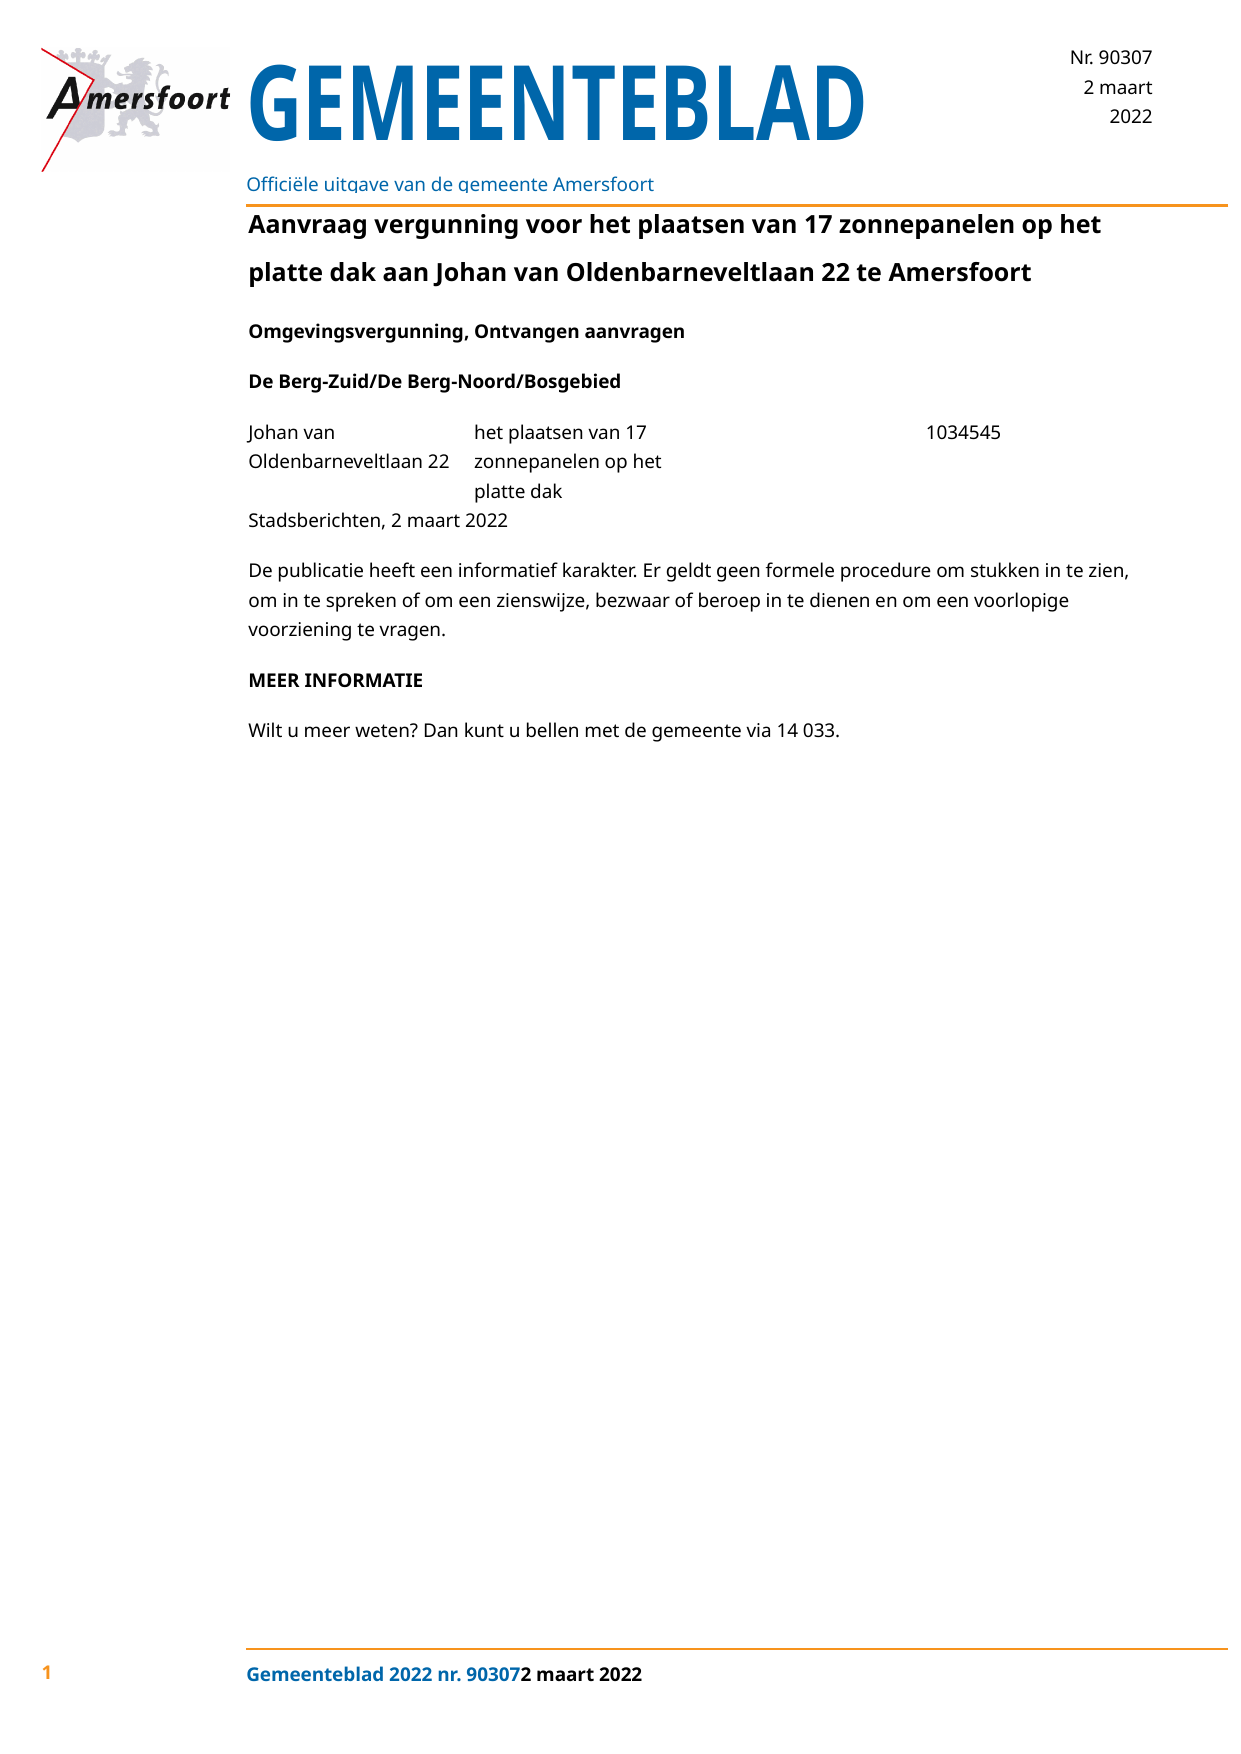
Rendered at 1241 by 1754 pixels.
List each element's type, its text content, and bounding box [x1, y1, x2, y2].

text Wilt u meer weten? Dan kunt u bellen met de gemeente via 14 033. [248, 717, 1152, 743]
text De publicatie heeft een informatief karakter. Er geldt geen formele procedure om stukken in te zien, om in te spreken of om een zienswijze, bezwaar of beroep in te dienen en om een voorlopige voorziening te vragen. [248, 557, 1152, 642]
text De Berg-Zuid/De Berg-Noord/Bosgebied [248, 368, 1152, 394]
text Aanvraag vergunning voor het plaatsen van 17 zonnepanelen op het platte dak aan Johan van Oldenbarneveltlaan 22 te Amersfoort [248, 207, 1152, 288]
text Omgevingsvergunning, Ontvangen aanvragen [248, 318, 1152, 344]
text Stadsberichten, 2 maart 2022 [248, 507, 1152, 533]
text MEER INFORMATIE [248, 667, 1152, 693]
table_header het plaatsen van 17 zonnepanelen op het platte dak [474, 419, 700, 504]
table_header 1034545 [926, 419, 1152, 504]
table_header [700, 419, 926, 504]
picture [41, 47, 231, 172]
table_header Johan van Oldenbarneveltlaan 22 [248, 419, 474, 504]
